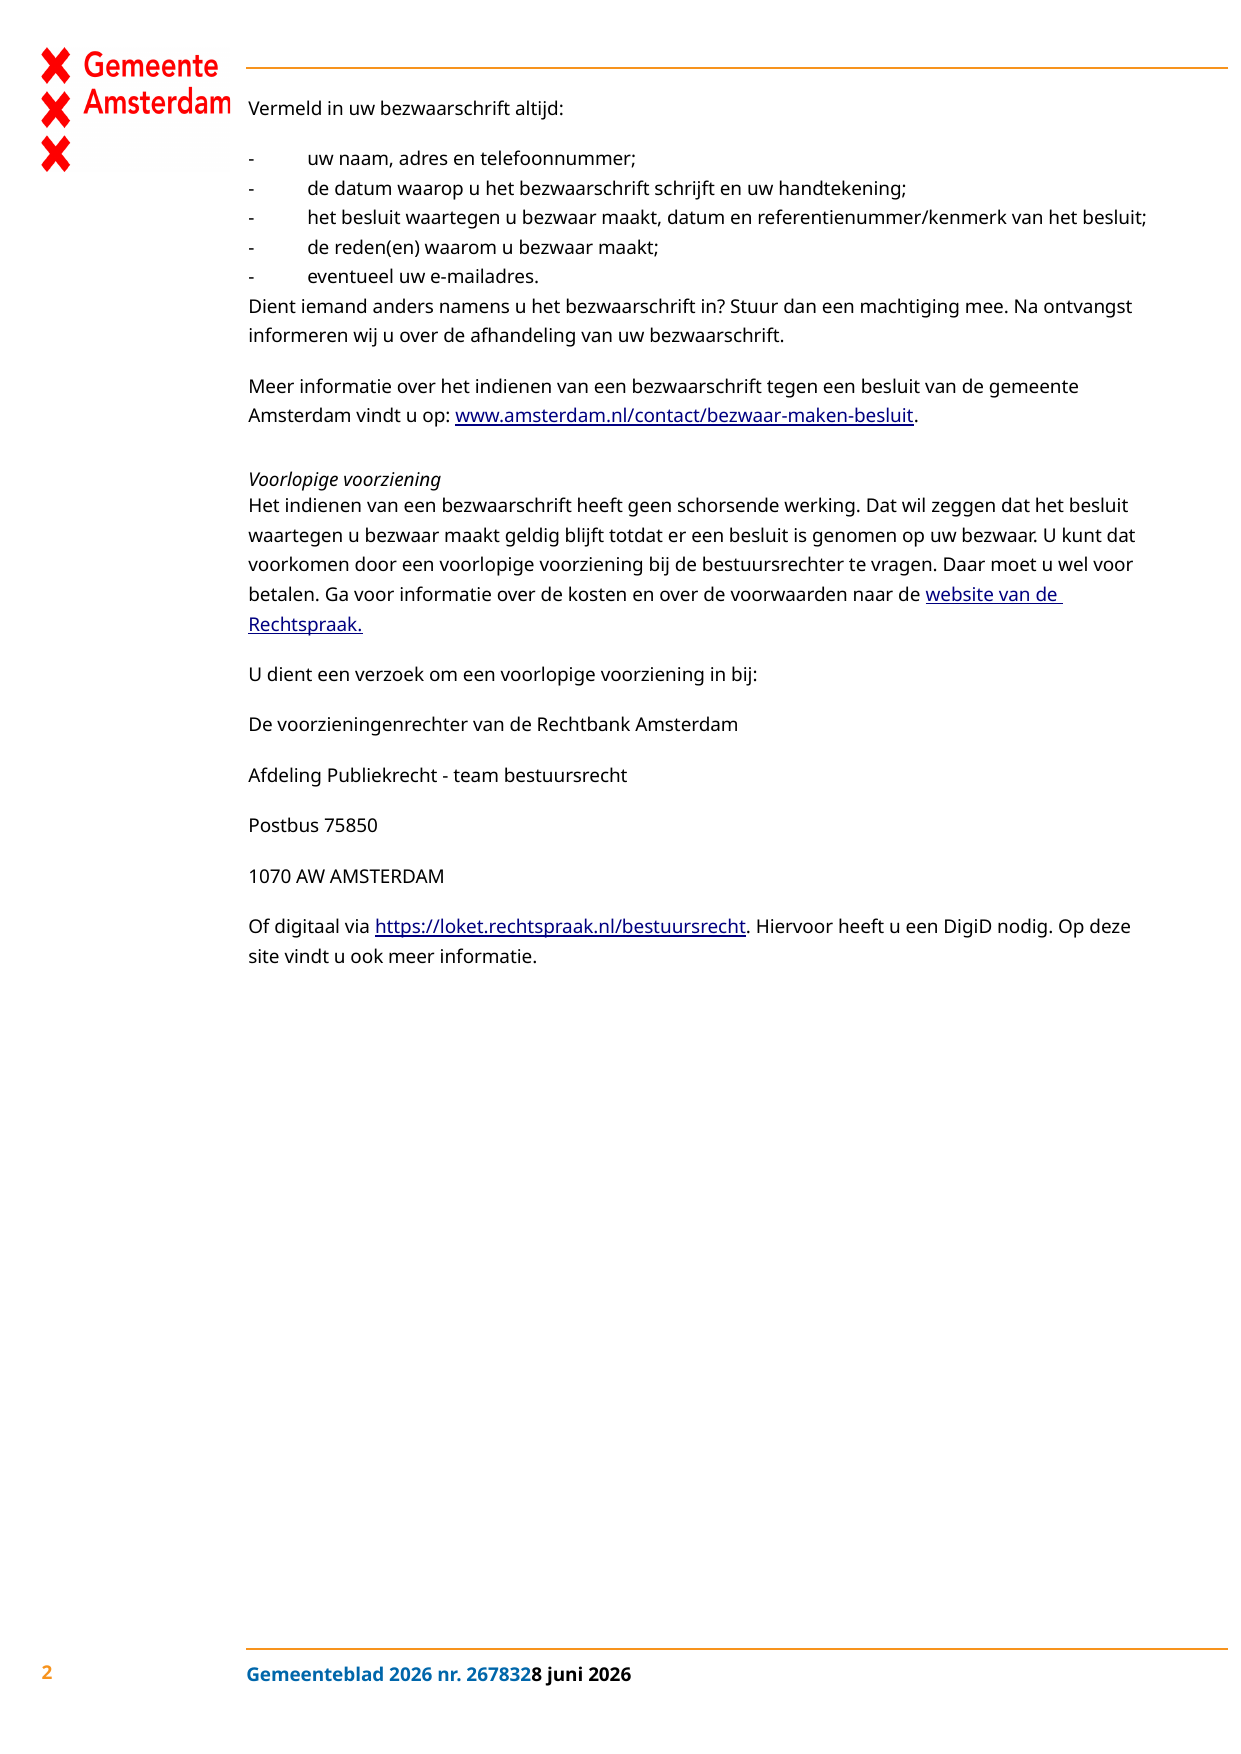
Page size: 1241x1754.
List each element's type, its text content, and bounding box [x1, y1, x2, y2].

list het besluit waartegen u bezwaar maakt, datum en referentienummer/kenmerk van het besluit; [248, 204, 1152, 230]
text Voorlopige voorziening [248, 467, 1152, 492]
list de reden(en) waarom u bezwaar maakt; [248, 234, 1152, 260]
list eventueel uw e-mailadres. [248, 263, 1152, 289]
text U dient een verzoek om een voorlopige voorziening in bij: [248, 661, 1152, 687]
picture [41, 47, 231, 172]
text 1070 AW AMSTERDAM [248, 863, 1152, 888]
text Of digitaal via https://loket.rechtspraak.nl/bestuursrecht. Hiervoor heeft u een DigiD nodig. Op deze site vindt u ook meer informatie. [248, 913, 1152, 968]
text Postbus 75850 [248, 812, 1152, 838]
text Het indienen van een bezwaarschrift heeft geen schorsende werking. Dat wil zeggen dat het besluit waartegen u bezwaar maakt geldig blijft totdat er een besluit is genomen op uw bezwaar. U kunt dat voorkomen door een voorlopige voorziening bij de bestuursrechter te vragen. Daar moet u wel voor betalen. Ga voor informatie over de kosten en over de voorwaarden naar de website van de Rechtspraak. [248, 492, 1152, 636]
list de datum waarop u het bezwaarschrift schrijft en uw handtekening; [248, 175, 1152, 201]
text Meer informatie over het indienen van een bezwaarschrift tegen een besluit van de gemeente Amsterdam vindt u op: www.amsterdam.nl/contact/bezwaar-maken-besluit. [248, 373, 1152, 428]
text Dient iemand anders namens u het bezwaarschrift in? Stuur dan een machtiging mee. Na ontvangst informeren wij u over de afhandeling van uw bezwaarschrift. [248, 293, 1152, 348]
text Vermeld in uw bezwaarschrift altijd: [248, 95, 1152, 121]
list uw naam, adres en telefoonnummer; [248, 145, 1152, 171]
text De voorzieningenrechter van de Rechtbank Amsterdam [248, 712, 1152, 737]
text Afdeling Publiekrecht - team bestuursrecht [248, 762, 1152, 788]
